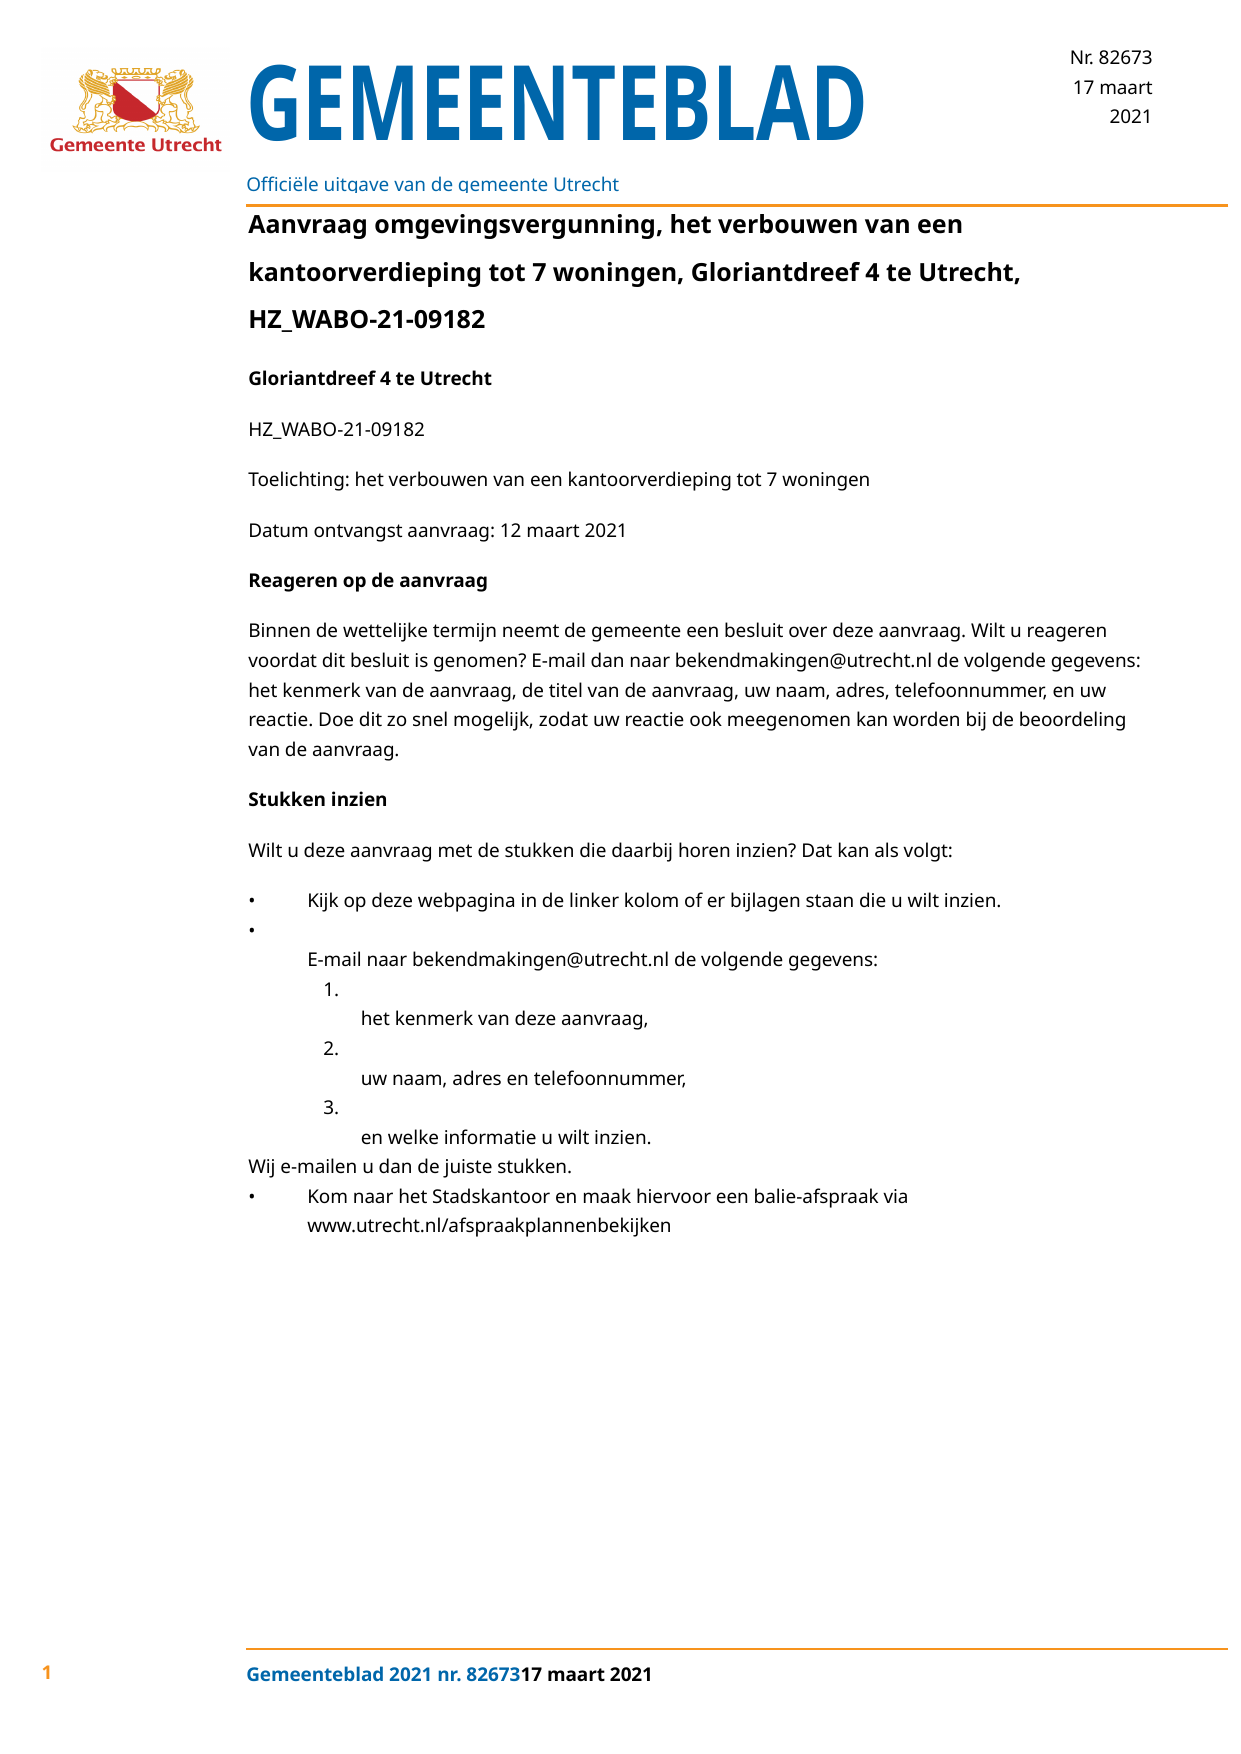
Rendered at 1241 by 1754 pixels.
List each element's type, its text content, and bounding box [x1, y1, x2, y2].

list en welke informatie u wilt inzien. [323, 1124, 1152, 1149]
text Binnen de wettelijke termijn neemt de gemeente een besluit over deze aanvraag. Wilt u reageren voordat dit besluit is genomen? E-mail dan naar bekendmakingen@utrecht.nl de volgende gegevens: het kenmerk van de aanvraag, de titel van de aanvraag, uw naam, adres, telefoonnummer, en uw reactie. Doe dit zo snel mogelijk, zodat uw reactie ook meegenomen kan worden bij de beoordeling van de aanvraag. [248, 618, 1152, 762]
text HZ_WABO-21-09182 [248, 416, 1152, 442]
list uw naam, adres en telefoonnummer, [323, 1065, 1152, 1090]
list E-mail naar bekendmakingen@utrecht.nl de volgende gegevens: [248, 946, 1152, 972]
list het kenmerk van deze aanvraag, [323, 1006, 1152, 1031]
text Toelichting: het verbouwen van een kantoorverdieping tot 7 woningen [248, 466, 1152, 492]
list Kijk op deze webpagina in de linker kolom of er bijlagen staan die u wilt inzien. [248, 887, 1152, 913]
text Gloriantdreef 4 te Utrecht [248, 366, 1152, 391]
picture [41, 47, 231, 172]
list Kom naar het Stadskantoor en maak hiervoor een balie-afspraak via www.utrecht.nl/afspraakplannenbekijken [248, 1183, 1152, 1238]
text Wij e-mailen u dan de juiste stukken. [248, 1153, 1152, 1179]
text Reageren op de aanvraag [248, 567, 1152, 593]
text Stukken inzien [248, 786, 1152, 812]
text Datum ontvangst aanvraag: 12 maart 2021 [248, 517, 1152, 542]
text Wilt u deze aanvraag met de stukken die daarbij horen inzien? Dat kan als volgt: [248, 837, 1152, 862]
text Aanvraag omgevingsvergunning, het verbouwen van een kantoorverdieping tot 7 woningen, Gloriantdreef 4 te Utrecht, HZ_WABO-21-09182 [248, 207, 1152, 336]
